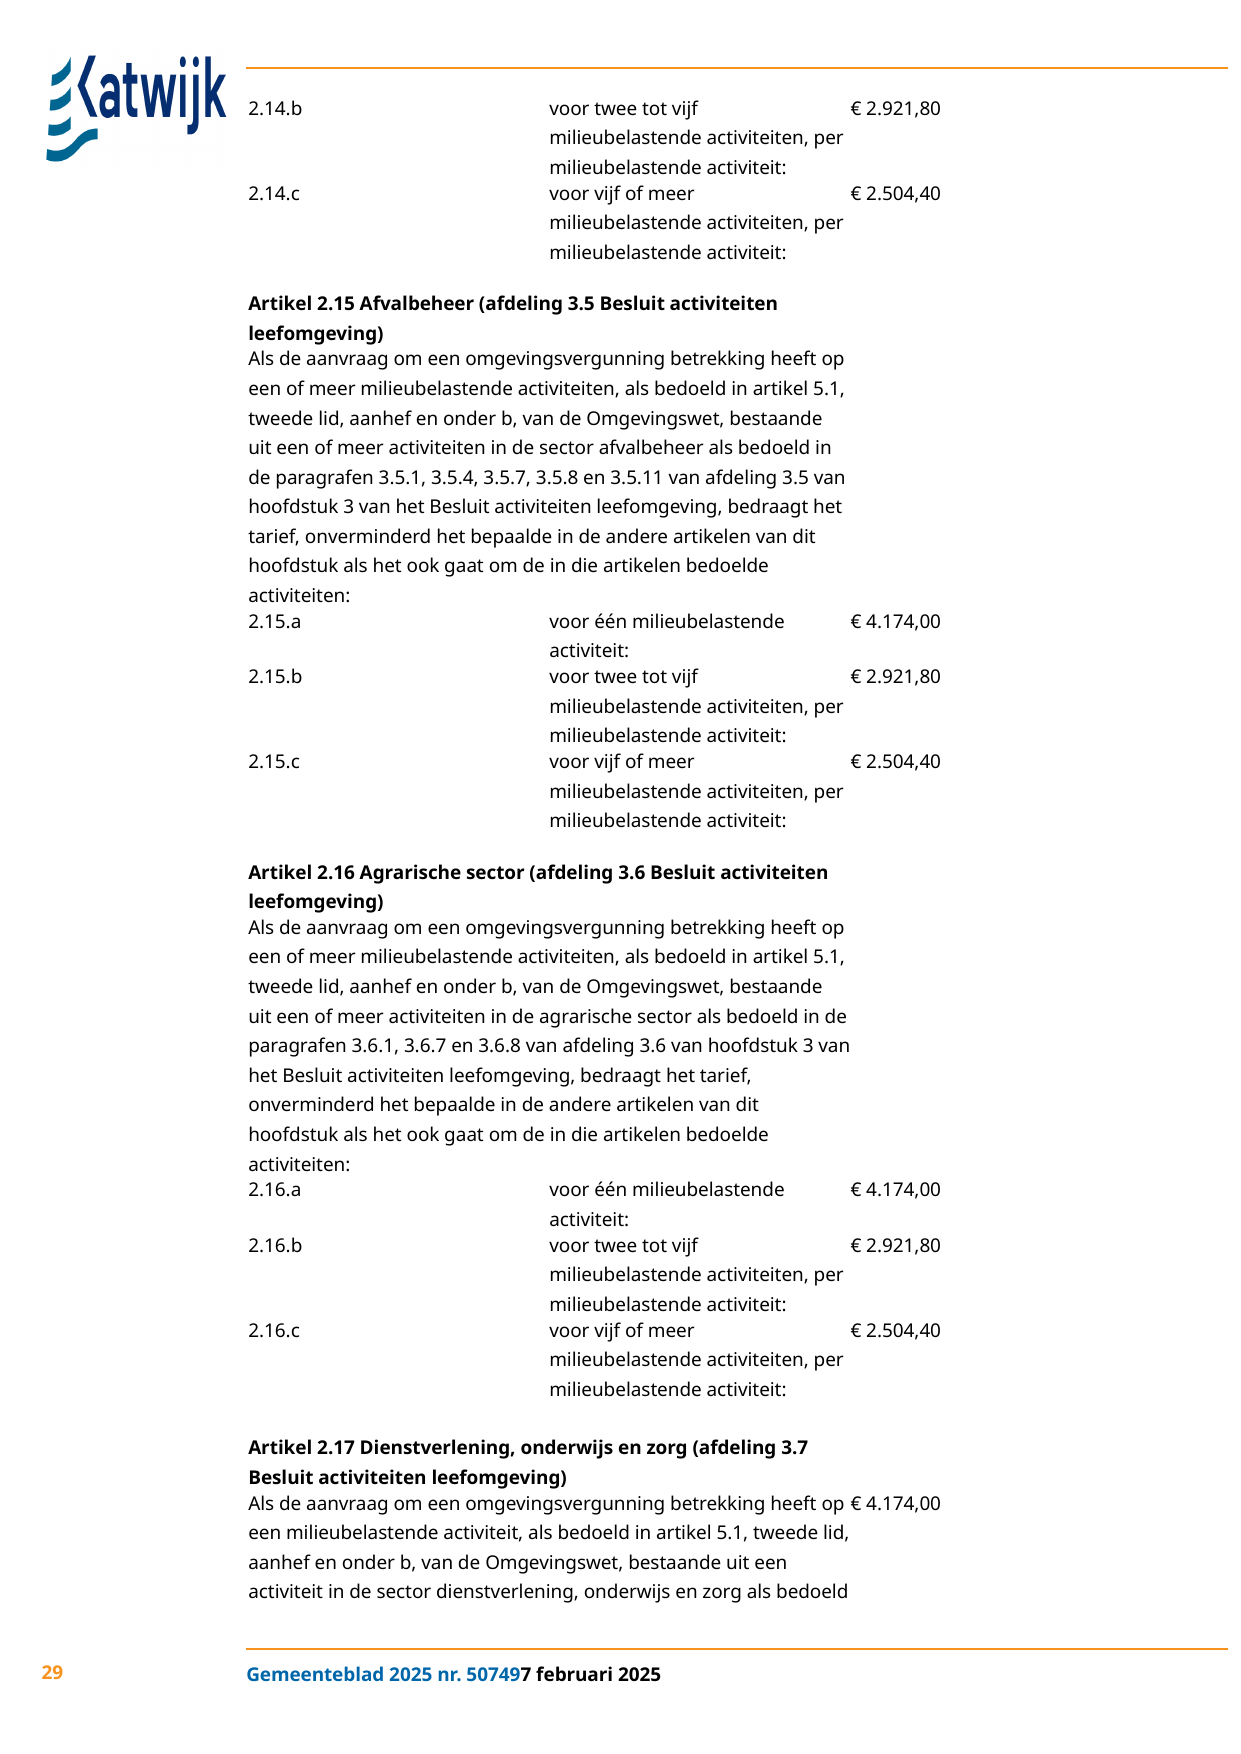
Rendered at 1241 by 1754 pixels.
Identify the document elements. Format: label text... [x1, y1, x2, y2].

table_cell € 2.504,40 [850, 748, 1152, 833]
table_cell Artikel 2.16 Agrarische sector (afdeling 3.6 Besluit activiteiten leefomgeving) [248, 859, 850, 914]
table_cell voor vijf of meer milieubelastende activiteiten, per milieubelastende activiteit: [549, 180, 850, 264]
table_cell Als de aanvraag om een omgevingsvergunning betrekking heeft op een milieubelastende activiteit, als bedoeld in artikel 5.1, tweede lid, aanhef en onder b, van de Omgevingswet, bestaande uit een activiteit in de sector dienstverlening, onderwijs en zorg als bedoeld [248, 1490, 850, 1604]
table_header Artikel 2.17 Dienstverlening, onderwijs en zorg (afdeling 3.7 Besluit activiteiten leefomgeving) [248, 1435, 850, 1490]
table_cell [850, 346, 1152, 608]
table_cell € 4.174,00 [850, 608, 1152, 663]
table_cell 2.15.c [248, 748, 549, 833]
table_cell Artikel 2.15 Afvalbeheer (afdeling 3.5 Besluit activiteiten leefomgeving) [248, 290, 850, 346]
table_cell 2.14.c [248, 180, 549, 264]
table_cell Als de aanvraag om een omgevingsvergunning betrekking heeft op een of meer milieubelastende activiteiten, als bedoeld in artikel 5.1, tweede lid, aanhef en onder b, van de Omgevingswet, bestaande uit een of meer activiteiten in de sector afvalbeheer als bedoeld in de paragrafen 3.5.1, 3.5.4, 3.5.7, 3.5.8 en 3.5.11 van afdeling 3.5 van hoofdstuk 3 van het Besluit activiteiten leefomgeving, bedraagt het tarief, onverminderd het bepaalde in de andere artikelen van dit hoofdstuk als het ook gaat om de in die artikelen bedoelde activiteiten: [248, 346, 850, 608]
table_cell € 2.921,80 [850, 95, 1152, 180]
table_cell 2.16.a [248, 1177, 549, 1232]
table_cell 2.14.b [248, 95, 549, 180]
picture [41, 47, 231, 172]
table_cell € 4.174,00 [850, 1490, 1152, 1604]
table_cell [850, 859, 1152, 914]
table_cell € 2.504,40 [850, 180, 1152, 264]
table_cell [248, 265, 850, 290]
table_cell [850, 833, 1152, 859]
table_cell [850, 914, 1152, 1177]
table_cell voor twee tot vijf milieubelastende activiteiten, per milieubelastende activiteit: [549, 663, 850, 748]
table_cell voor vijf of meer milieubelastende activiteiten, per milieubelastende activiteit: [549, 748, 850, 833]
table_cell € 4.174,00 [850, 1177, 1152, 1232]
table_cell 2.15.a [248, 608, 549, 663]
table_header [850, 1435, 1152, 1490]
table_cell Als de aanvraag om een omgevingsvergunning betrekking heeft op een of meer milieubelastende activiteiten, als bedoeld in artikel 5.1, tweede lid, aanhef en onder b, van de Omgevingswet, bestaande uit een of meer activiteiten in de agrarische sector als bedoeld in de paragrafen 3.6.1, 3.6.7 en 3.6.8 van afdeling 3.6 van hoofdstuk 3 van het Besluit activiteiten leefomgeving, bedraagt het tarief, onverminderd het bepaalde in de andere artikelen van dit hoofdstuk als het ook gaat om de in die artikelen bedoelde activiteiten: [248, 914, 850, 1177]
table_cell [850, 290, 1152, 346]
table_cell voor één milieubelastende activiteit: [549, 1177, 850, 1232]
table_cell 2.16.c [248, 1317, 549, 1402]
table_cell voor vijf of meer milieubelastende activiteiten, per milieubelastende activiteit: [549, 1317, 850, 1402]
table_cell voor twee tot vijf milieubelastende activiteiten, per milieubelastende activiteit: [549, 95, 850, 180]
table_cell voor één milieubelastende activiteit: [549, 608, 850, 663]
table_cell € 2.921,80 [850, 663, 1152, 748]
table_cell [248, 833, 850, 859]
table_cell voor twee tot vijf milieubelastende activiteiten, per milieubelastende activiteit: [549, 1232, 850, 1317]
table_cell € 2.504,40 [850, 1317, 1152, 1402]
table_cell 2.16.b [248, 1232, 549, 1317]
table_cell [850, 265, 1152, 290]
table_cell € 2.921,80 [850, 1232, 1152, 1317]
table_cell 2.15.b [248, 663, 549, 748]
